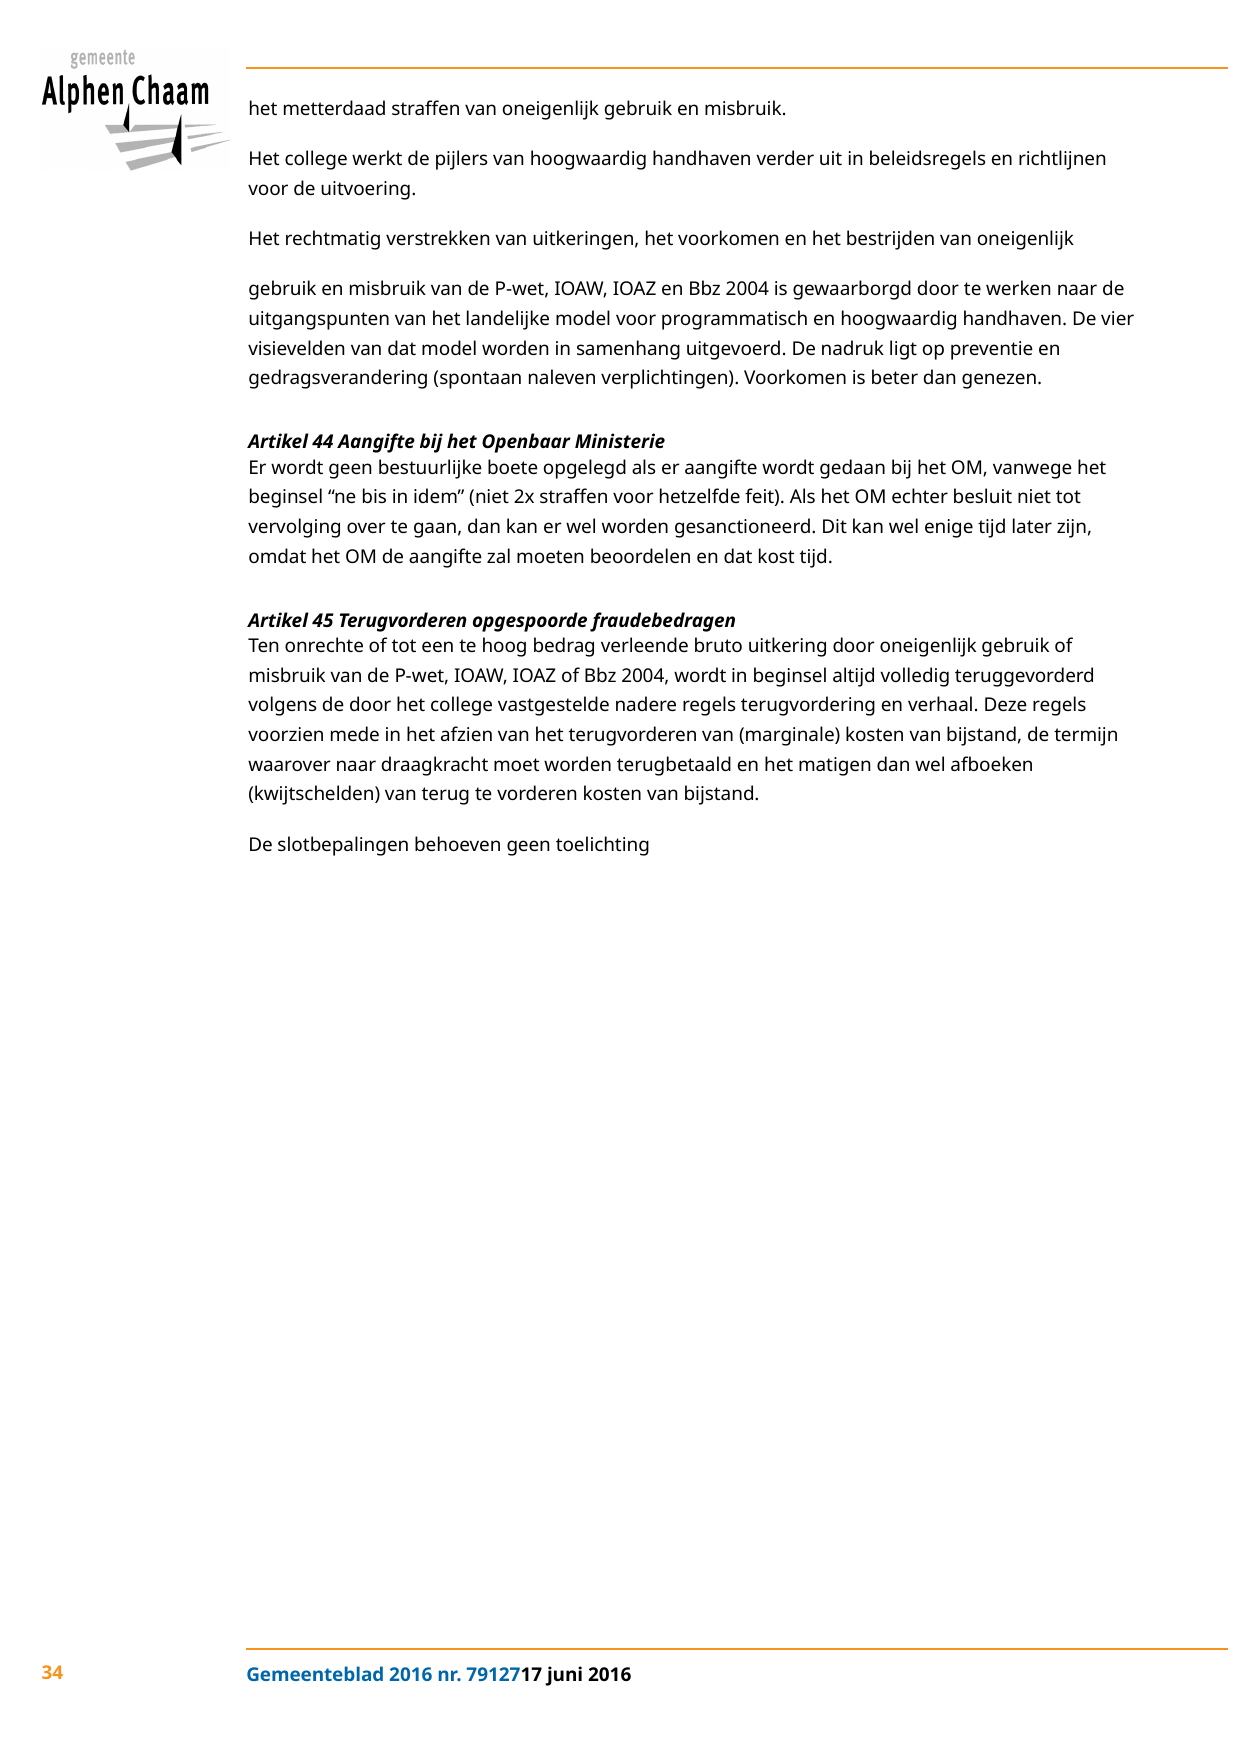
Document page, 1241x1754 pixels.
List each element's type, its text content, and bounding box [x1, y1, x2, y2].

text Artikel 45 Terugvorderen opgespoorde fraudebedragen [248, 607, 1152, 632]
text De slotbepalingen behoeven geen toelichting [248, 831, 1152, 857]
text Ten onrechte of tot een te hoog bedrag verleende bruto uitkering door oneigenlijk gebruik of misbruik van de P-wet, IOAW, IOAZ of Bbz 2004, wordt in beginsel altijd volledig teruggevorderd volgens de door het college vastgestelde nadere regels terugvordering en verhaal. Deze regels voorzien mede in het afzien van het terugvorderen van (marginale) kosten van bijstand, de termijn waarover naar draagkracht moet worden terugbetaald en het matigen dan wel afboeken (kwijtschelden) van terug te vorderen kosten van bijstand. [248, 632, 1152, 806]
text het metterdaad straffen van oneigenlijk gebruik en misbruik. [248, 95, 1152, 121]
text Er wordt geen bestuurlijke boete opgelegd als er aangifte wordt gedaan bij het OM, vanwege het beginsel “ne bis in idem” (niet 2x straffen voor hetzelfde feit). Als het OM echter besluit niet tot vervolging over te gaan, dan kan er wel worden gesanctioneerd. Dit kan wel enige tijd later zijn, omdat het OM de aangifte zal moeten beoordelen en dat kost tijd. [248, 454, 1152, 568]
text Het college werkt de pijlers van hoogwaardig handhaven verder uit in beleidsregels en richtlijnen voor de uitvoering. [248, 145, 1152, 201]
picture [41, 47, 231, 172]
text gebruik en misbruik van de P-wet, IOAW, IOAZ en Bbz 2004 is gewaarborgd door te werken naar de uitgangspunten van het landelijke model voor programmatisch en hoogwaardig handhaven. De vier visievelden van dat model worden in samenhang uitgevoerd. De nadruk ligt op preventie en gedragsverandering (spontaan naleven verplichtingen). Voorkomen is beter dan genezen. [248, 276, 1152, 390]
text Het rechtmatig verstrekken van uitkeringen, het voorkomen en het bestrijden van oneigenlijk [248, 225, 1152, 251]
text Artikel 44 Aangifte bij het Openbaar Ministerie [248, 428, 1152, 454]
